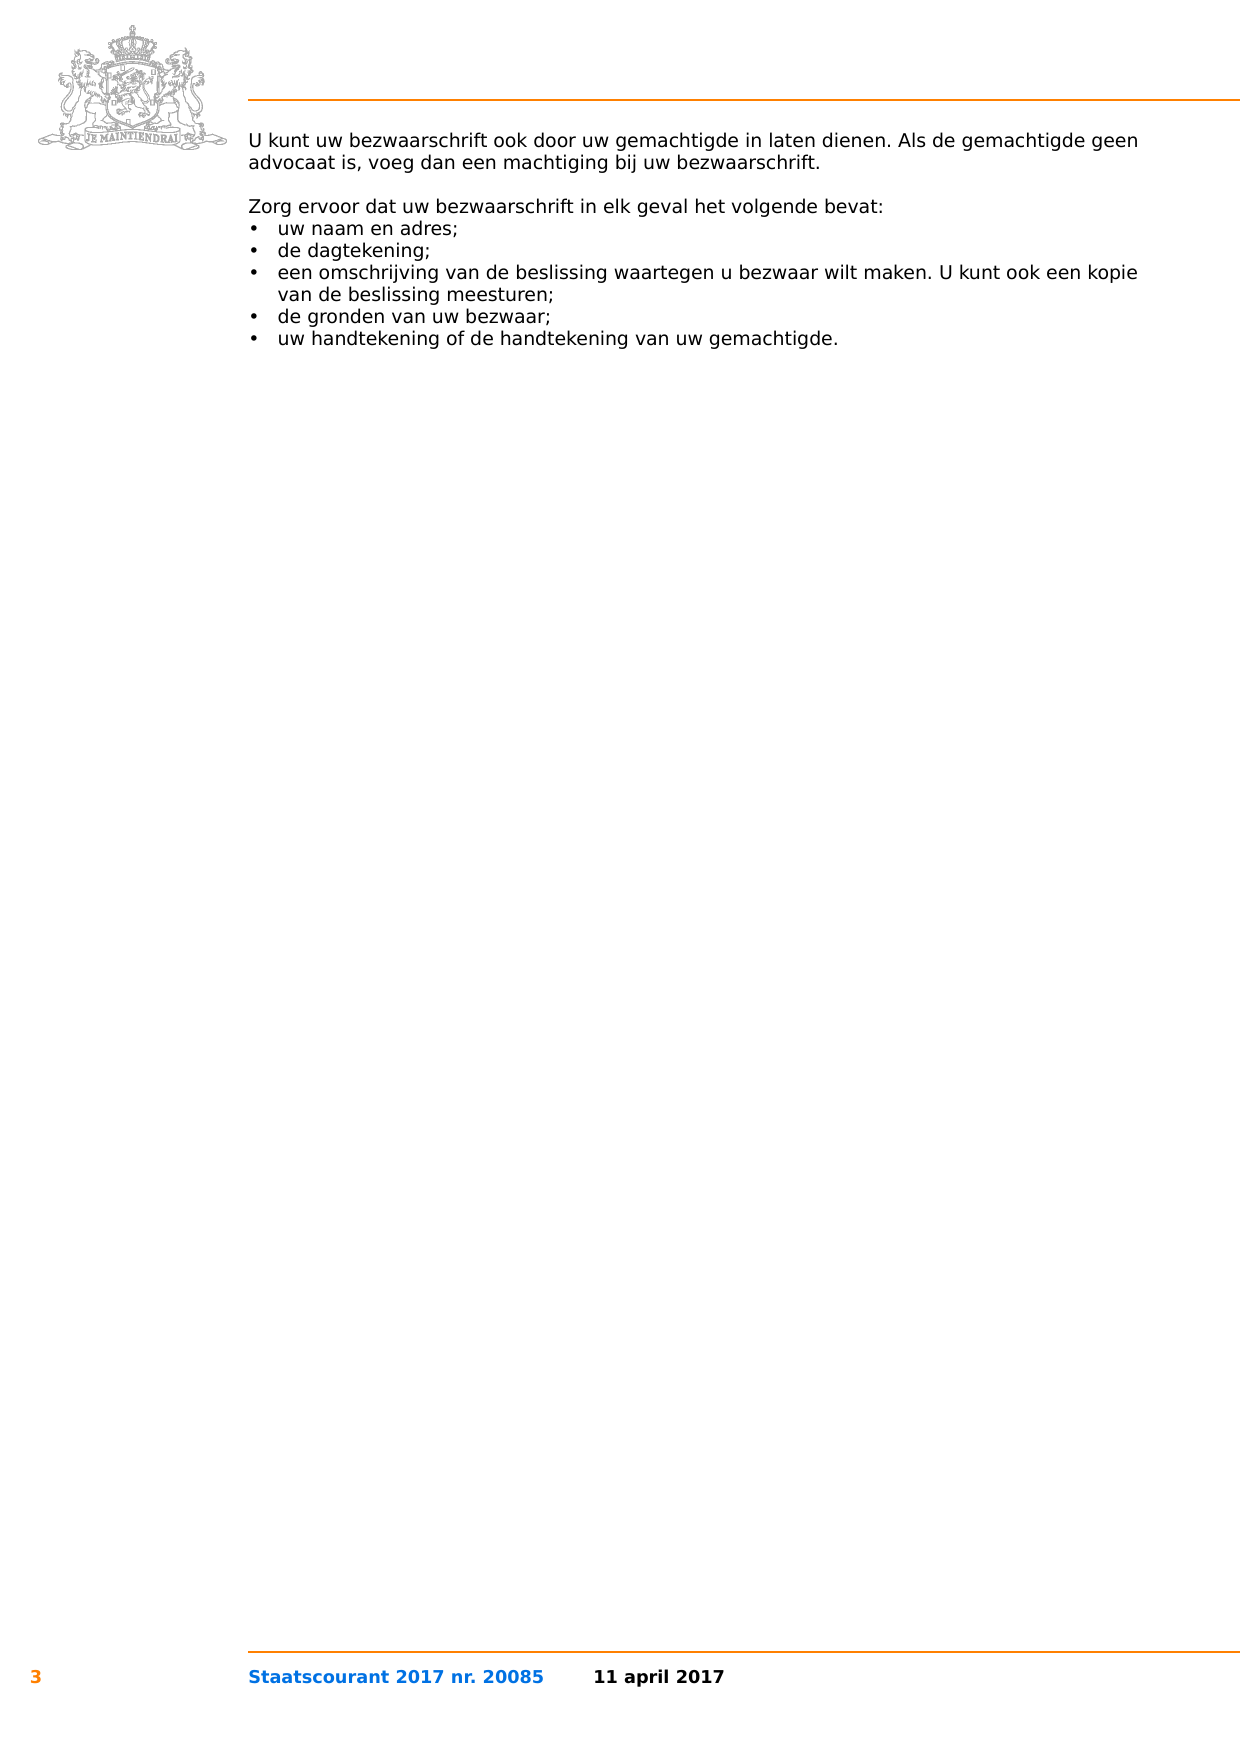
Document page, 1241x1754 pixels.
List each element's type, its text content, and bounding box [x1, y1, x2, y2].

text • een omschrijving van de beslissing waartegen u bezwaar wilt maken. U kunt ook een kopie van de beslissing meesturen; [248, 262, 1163, 306]
picture [38, 25, 227, 150]
text Zorg ervoor dat uw bezwaarschrift in elk geval het volgende bevat: [248, 196, 1163, 218]
text • uw handtekening of de handtekening van uw gemachtigde. [248, 328, 1163, 349]
text • uw naam en adres; [248, 218, 1163, 240]
text U kunt uw bezwaarschrift ook door uw gemachtigde in laten dienen. Als de gemachtigde geen advocaat is, voeg dan een machtiging bij uw bezwaarschrift. [248, 130, 1163, 174]
text • de dagtekening; [248, 240, 1163, 262]
text • de gronden van uw bezwaar; [248, 306, 1163, 328]
